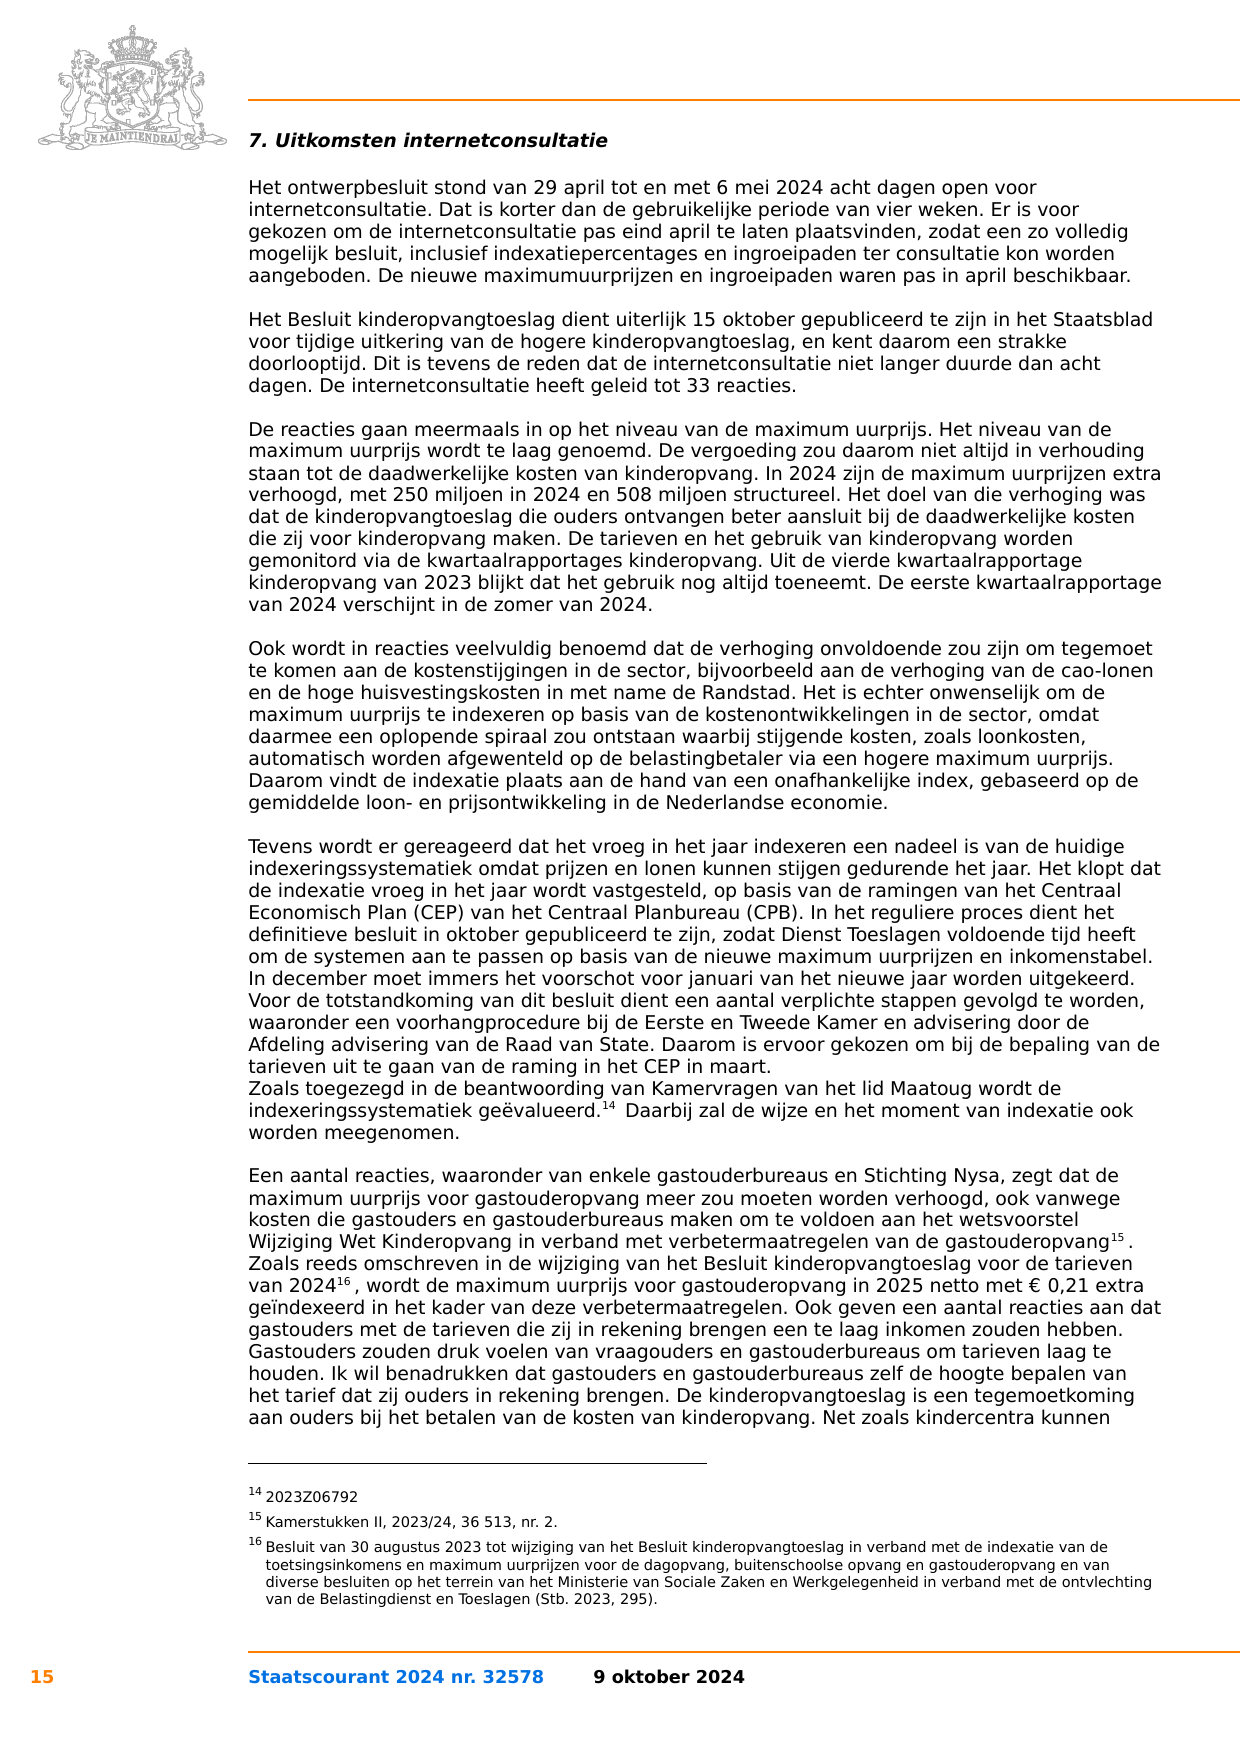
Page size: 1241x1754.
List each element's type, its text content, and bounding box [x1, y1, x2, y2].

text Een aantal reacties, waaronder van enkele gastouderbureaus en Stichting Nysa, zegt dat de maximum uurprijs voor gastouderopvang meer zou moeten worden verhoogd, ook vanwege kosten die gastouders en gastouderbureaus maken om te voldoen aan het wetsvoorstel Wijziging Wet Kinderopvang in verband met verbetermaatregelen van de gastouderopvang. Zoals reeds omschreven in de wijziging van het Besluit kinderopvangtoeslag voor de tarieven van 2024, wordt de maximum uurprijs voor gastouderopvang in 2025 netto met € 0,21 extra geïndexeerd in het kader van deze verbetermaatregelen. Ook geven een aantal reacties aan dat gastouders met de tarieven die zij in rekening brengen een te laag inkomen zouden hebben. Gastouders zouden druk voelen van vraagouders en gastouderbureaus om tarieven laag te houden. Ik wil benadrukken dat gastouders en gastouderbureaus zelf de hoogte bepalen van het tarief dat zij ouders in rekening brengen. De kinderopvangtoeslag is een tegemoetkoming aan ouders bij het betalen van de kosten van kinderopvang. Net zoals kindercentra kunnen [248, 1165, 1163, 1429]
text Besluit van 30 augustus 2023 tot wijziging van het Besluit kinderopvangtoeslag in verband met de indexatie van de toetsingsinkomens en maximum uurprijzen voor de dagopvang, buitenschoolse opvang en gastouderopvang en van diverse besluiten op het terrein van het Ministerie van Sociale Zaken en Werkgelegenheid in verband met de ontvlechting van de Belastingdienst en Toeslagen (Stb. 2023, 295). [248, 1535, 1163, 1608]
text Tevens wordt er gereageerd dat het vroeg in het jaar indexeren een nadeel is van de huidige indexeringssystematiek omdat prijzen en lonen kunnen stijgen gedurende het jaar. Het klopt dat de indexatie vroeg in het jaar wordt vastgesteld, op basis van de ramingen van het Centraal Economisch Plan (CEP) van het Centraal Planbureau (CPB). In het reguliere proces dient het definitieve besluit in oktober gepubliceerd te zijn, zodat Dienst Toeslagen voldoende tijd heeft om de systemen aan te passen op basis van de nieuwe maximum uurprijzen en inkomenstabel. In december moet immers het voorschot voor januari van het nieuwe jaar worden uitgekeerd. Voor de totstandkoming van dit besluit dient een aantal verplichte stappen gevolgd te worden, waaronder een voorhangprocedure bij de Eerste en Tweede Kamer en advisering door de Afdeling advisering van de Raad van State. Daarom is ervoor gekozen om bij de bepaling van de tarieven uit te gaan van de raming in het CEP in maart. [248, 836, 1163, 1078]
text Ook wordt in reacties veelvuldig benoemd dat de verhoging onvoldoende zou zijn om tegemoet te komen aan de kostenstijgingen in de sector, bijvoorbeeld aan de verhoging van de cao-lonen en de hoge huisvestingskosten in met name de Randstad. Het is echter onwenselijk om de maximum uurprijs te indexeren op basis van de kostenontwikkelingen in de sector, omdat daarmee een oplopende spiraal zou ontstaan waarbij stijgende kosten, zoals loonkosten, automatisch worden afgewenteld op de belastingbetaler via een hogere maximum uurprijs. Daarom vindt de indexatie plaats aan de hand van een onafhankelijke index, gebaseerd op de gemiddelde loon- en prijsontwikkeling in de Nederlandse economie. [248, 638, 1163, 814]
text Het Besluit kinderopvangtoeslag dient uiterlijk 15 oktober gepubliceerd te zijn in het Staatsblad voor tijdige uitkering van de hogere kinderopvangtoeslag, en kent daarom een strakke doorlooptijd. Dit is tevens de reden dat de internetconsultatie niet langer duurde dan acht dagen. De internetconsultatie heeft geleid tot 33 reacties. [248, 309, 1163, 397]
text 2023Z06792 [248, 1485, 1163, 1507]
text Zoals toegezegd in de beantwoording van Kamervragen van het lid Maatoug wordt de indexeringssystematiek geëvalueerd. Daarbij zal de wijze en het moment van indexatie ook worden meegenomen. [248, 1078, 1163, 1143]
text De reacties gaan meermaals in op het niveau van de maximum uurprijs. Het niveau van de maximum uurprijs wordt te laag genoemd. De vergoeding zou daarom niet altijd in verhouding staan tot de daadwerkelijke kosten van kinderopvang. In 2024 zijn de maximum uurprijzen extra verhoogd, met 250 miljoen in 2024 en 508 miljoen structureel. Het doel van die verhoging was dat de kinderopvangtoeslag die ouders ontvangen beter aansluit bij de daadwerkelijke kosten die zij voor kinderopvang maken. De tarieven en het gebruik van kinderopvang worden gemonitord via de kwartaalrapportages kinderopvang. Uit de vierde kwartaalrapportage kinderopvang van 2023 blijkt dat het gebruik nog altijd toeneemt. De eerste kwartaalrapportage van 2024 verschijnt in de zomer van 2024. [248, 418, 1163, 616]
text Het ontwerpbesluit stond van 29 april tot en met 6 mei 2024 acht dagen open voor internetconsultatie. Dat is korter dan de gebruikelijke periode van vier weken. Er is voor gekozen om de internetconsultatie pas eind april te laten plaatsvinden, zodat een zo volledig mogelijk besluit, inclusief indexatiepercentages en ingroeipaden ter consultatie kon worden aangeboden. De nieuwe maximumuurprijzen en ingroeipaden waren pas in april beschikbaar. [248, 177, 1163, 287]
subtitle 7. Uitkomsten internetconsultatie [248, 130, 1163, 152]
picture [38, 25, 227, 150]
text Kamerstukken II, 2023/24, 36 513, nr. 2. [248, 1510, 1163, 1532]
